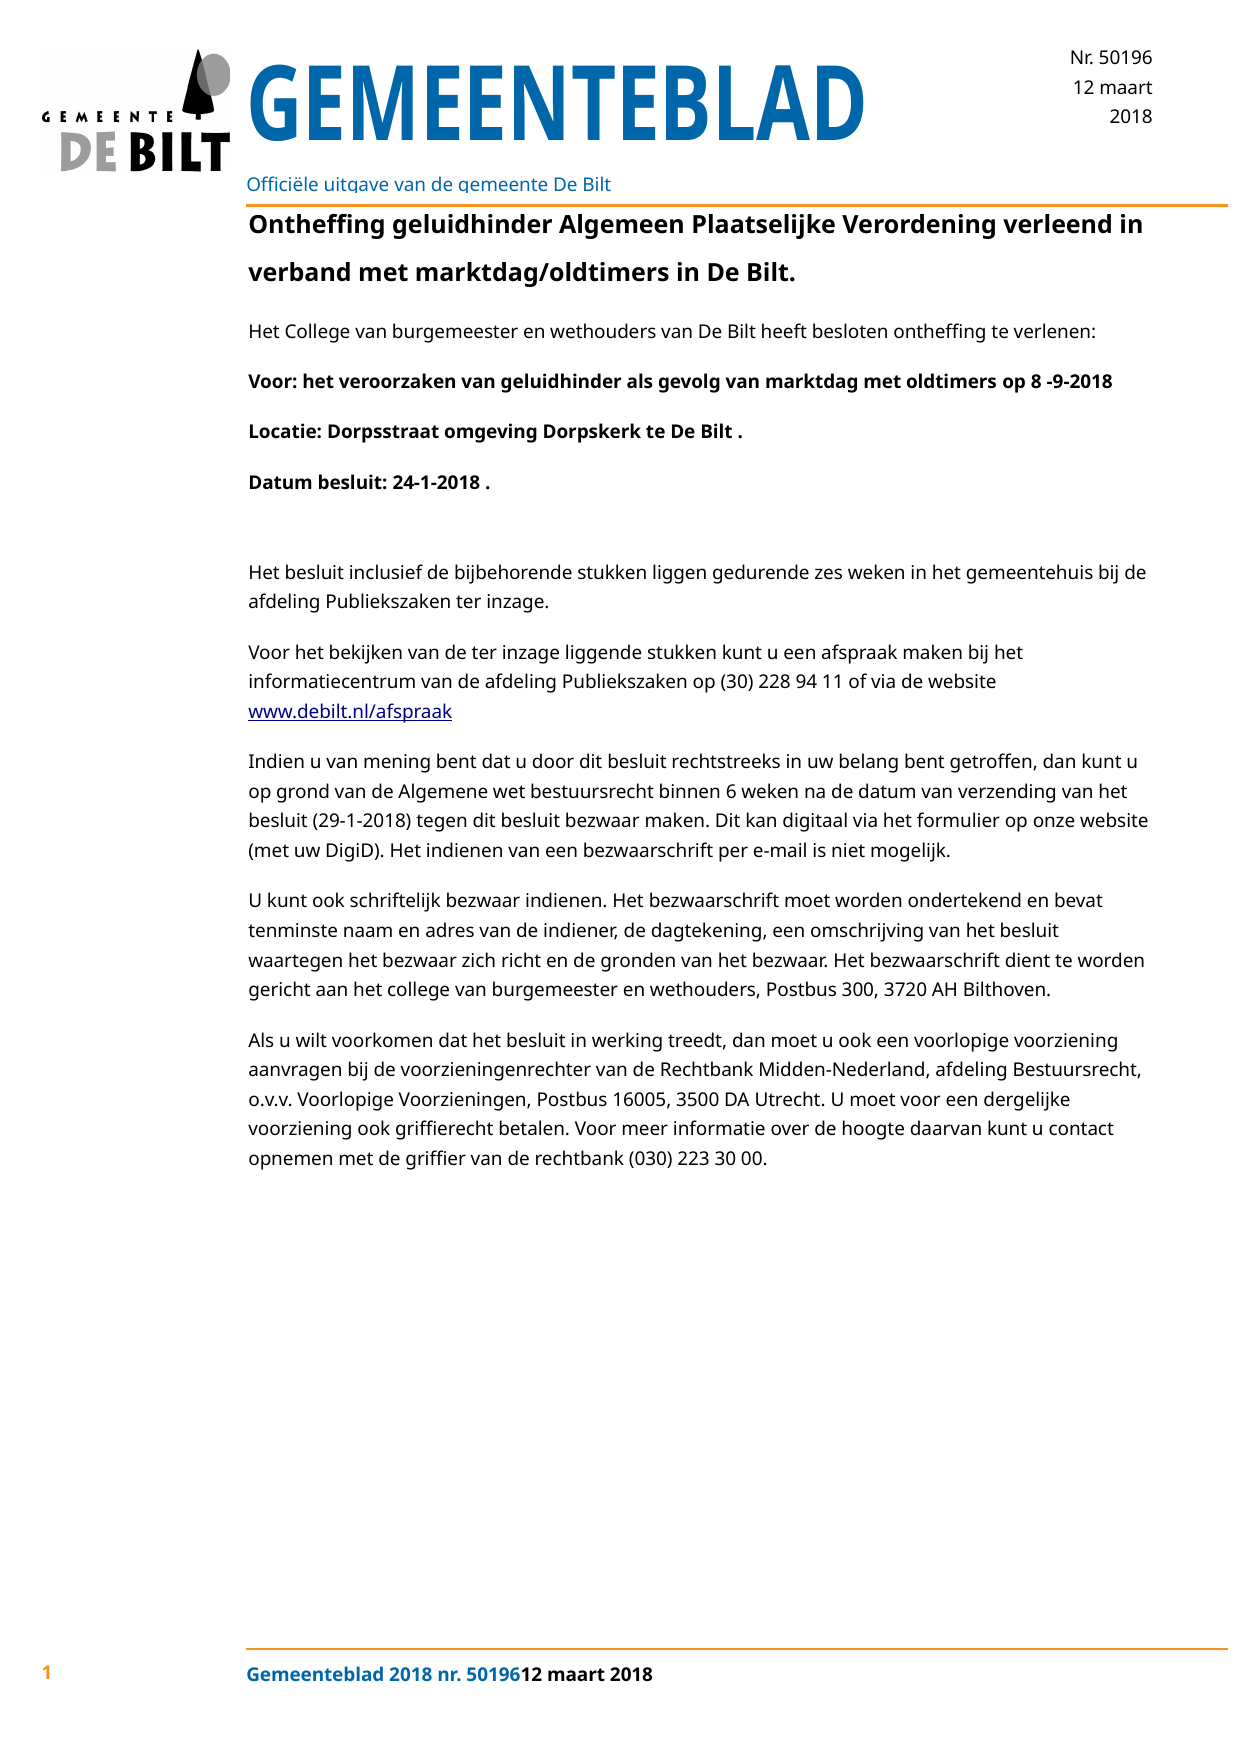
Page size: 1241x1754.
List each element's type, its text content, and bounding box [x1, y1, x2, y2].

text Het College van burgemeester en wethouders van De Bilt heeft besloten ontheffing te verlenen: [248, 318, 1152, 344]
text Locatie: Dorpsstraat omgeving Dorpskerk te De Bilt . [248, 419, 1152, 444]
text Als u wilt voorkomen dat het besluit in werking treedt, dan moet u ook een voorlopige voorziening aanvragen bij de voorzieningenrechter van de Rechtbank Midden-Nederland, afdeling Bestuursrecht, o.v.v. Voorlopige Voorzieningen, Postbus 16005, 3500 DA Utrecht. U moet voor een dergelijke voorziening ook griffierecht betalen. Voor meer informatie over de hoogte daarvan kunt u contact opnemen met de griffier van de rechtbank (030) 223 30 00. [248, 1027, 1152, 1171]
text Voor het bekijken van de ter inzage liggende stukken kunt u een afspraak maken bij het informatiecentrum van de afdeling Publiekszaken op (30) 228 94 11 of via de website www.debilt.nl/afspraak [248, 639, 1152, 724]
picture [41, 47, 231, 172]
text Het besluit inclusief de bijbehorende stukken liggen gedurende zes weken in het gemeentehuis bij de afdeling Publiekszaken ter inzage. [248, 559, 1152, 614]
text Ontheffing geluidhinder Algemeen Plaatselijke Verordening verleend in verband met marktdag/oldtimers in De Bilt. [248, 207, 1152, 288]
text Datum besluit: 24-1-2018 . [248, 469, 1152, 495]
text Indien u van mening bent dat u door dit besluit rechtstreeks in uw belang bent getroffen, dan kunt u op grond van de Algemene wet bestuursrecht binnen 6 weken na de datum van verzending van het besluit (29-1-2018) tegen dit besluit bezwaar maken. Dit kan digitaal via het formulier op onze website (met uw DigiD). Het indienen van een bezwaarschrift per e-mail is niet mogelijk. [248, 748, 1152, 863]
text Voor: het veroorzaken van geluidhinder als gevolg van marktdag met oldtimers op 8 -9-2018 [248, 368, 1152, 394]
text U kunt ook schriftelijk bezwaar indienen. Het bezwaarschrift moet worden ondertekend en bevat tenminste naam en adres van de indiener, de dagtekening, een omschrijving van het besluit waartegen het bezwaar zich richt en de gronden van het bezwaar. Het bezwaarschrift dient te worden gericht aan het college van burgemeester en wethouders, Postbus 300, 3720 AH Bilthoven. [248, 888, 1152, 1002]
